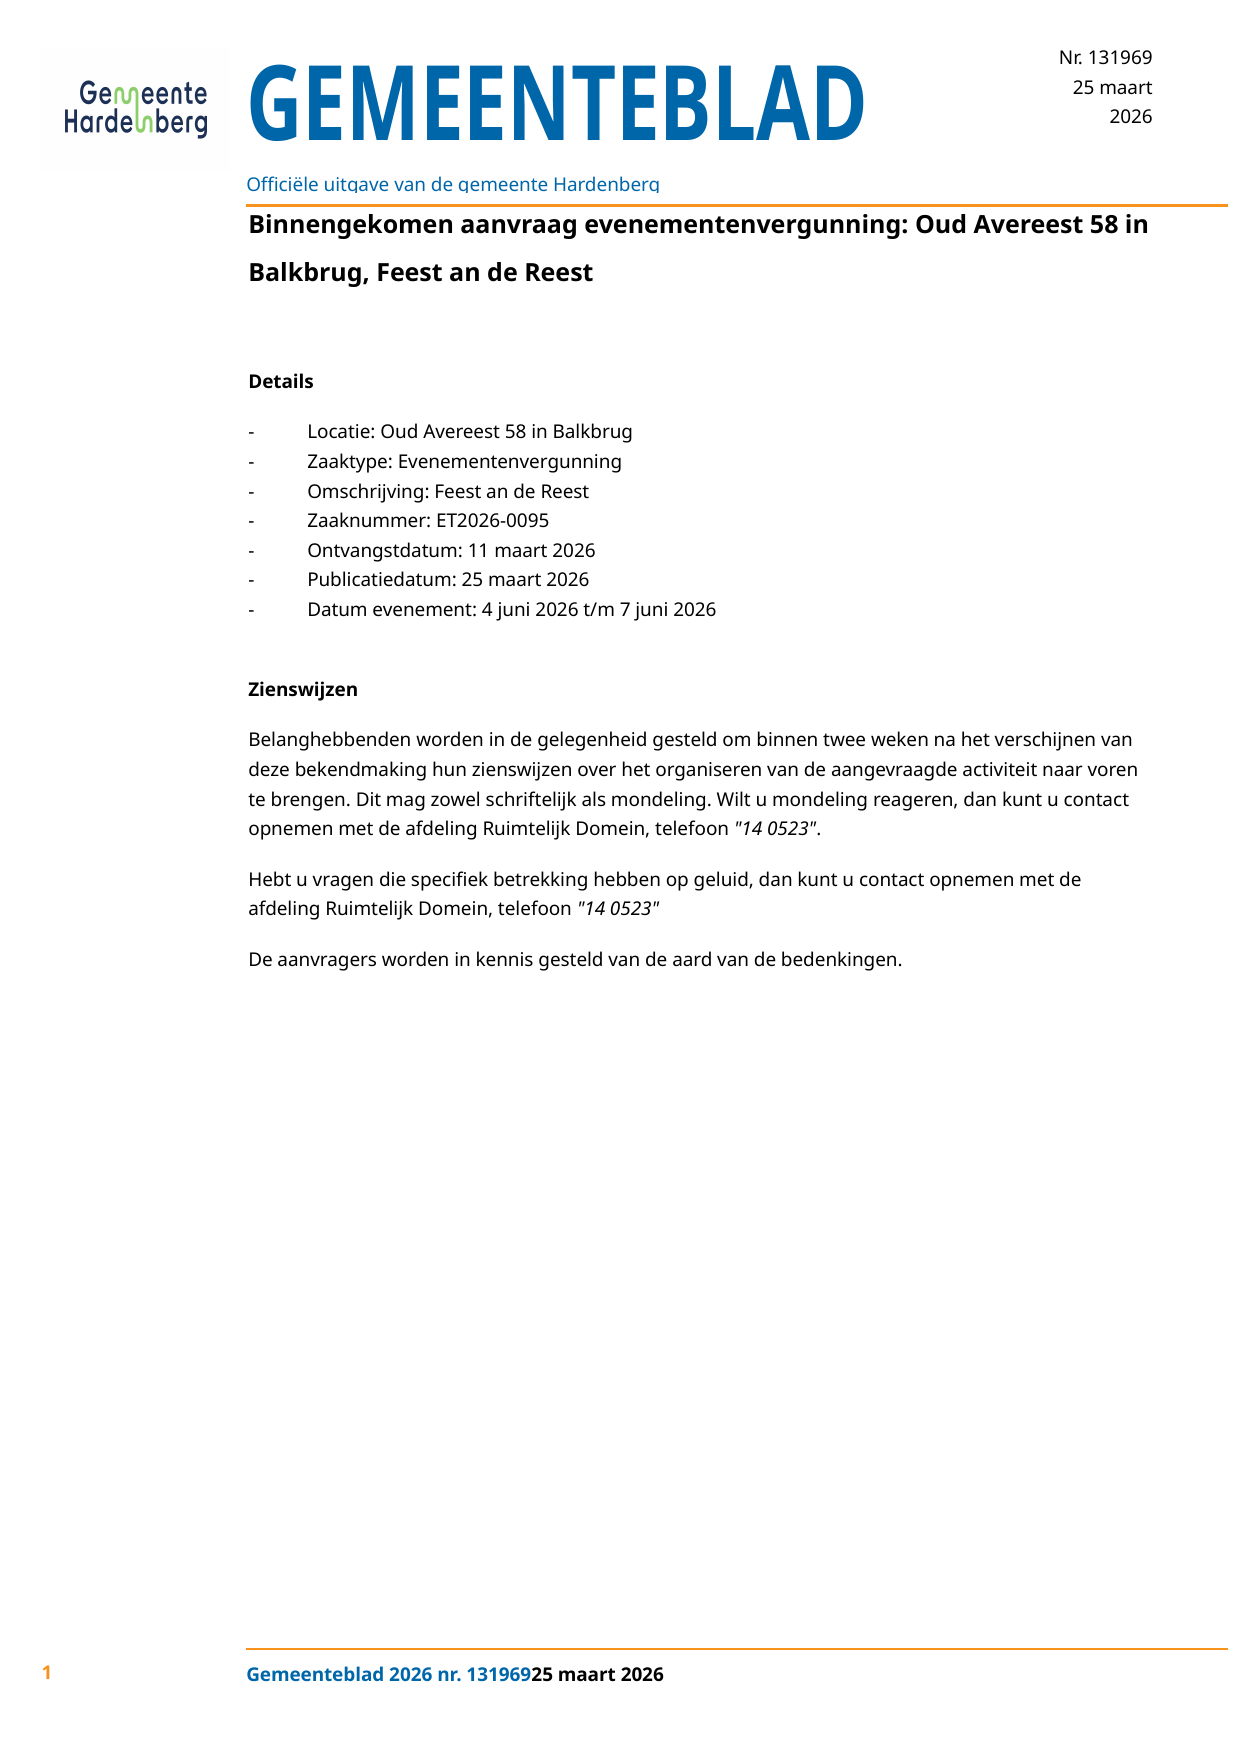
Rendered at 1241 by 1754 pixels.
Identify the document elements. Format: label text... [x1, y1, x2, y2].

text Binnengekomen aanvraag evenementenvergunning: Oud Avereest 58 in Balkbrug, Feest an de Reest [248, 207, 1152, 288]
list Publicatiedatum: 25 maart 2026 [248, 567, 1152, 592]
text De aanvragers worden in kennis gesteld van de aard van de bedenkingen. [248, 946, 1152, 972]
list Datum evenement: 4 juni 2026 t/m 7 juni 2026 [248, 596, 1152, 622]
list Locatie: Oud Avereest 58 in Balkbrug [248, 419, 1152, 444]
list Zaaktype: Evenementenvergunning [248, 448, 1152, 474]
text Hebt u vragen die specifiek betrekking hebben op geluid, dan kunt u contact opnemen met de afdeling Ruimtelijk Domein, telefoon "14 0523" [248, 866, 1152, 921]
list Zaaknummer: ET2026-0095 [248, 507, 1152, 533]
text Belanghebbenden worden in de gelegenheid gesteld om binnen twee weken na het verschijnen van deze bekendmaking hun zienswijzen over het organiseren van de aangevraagde activiteit naar voren te brengen. Dit mag zowel schriftelijk als mondeling. Wilt u mondeling reageren, dan kunt u contact opnemen met de afdeling Ruimtelijk Domein, telefoon "14 0523". [248, 727, 1152, 841]
text Zienswijzen [248, 676, 1152, 702]
list Ontvangstdatum: 11 maart 2026 [248, 537, 1152, 563]
list Omschrijving: Feest an de Reest [248, 478, 1152, 504]
picture [41, 47, 231, 172]
text Details [248, 368, 1152, 394]
